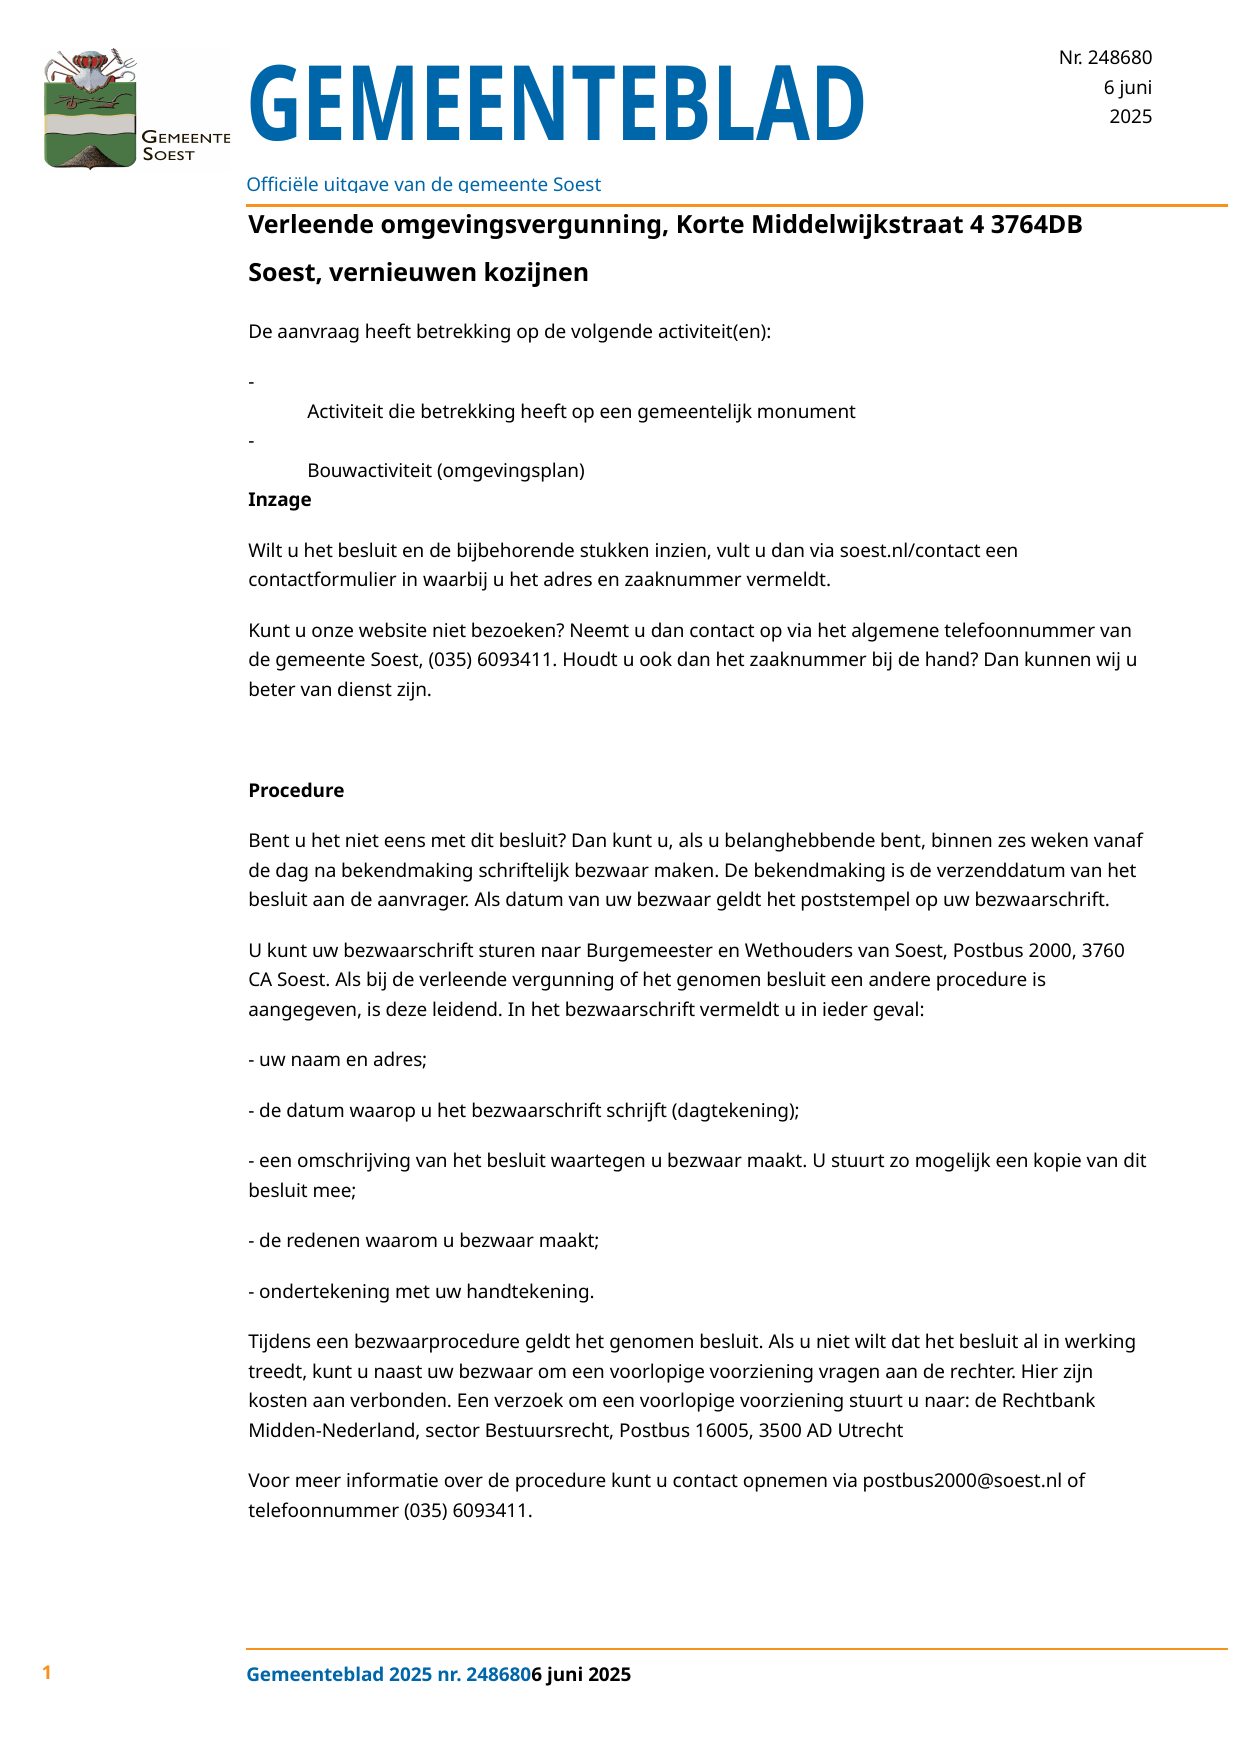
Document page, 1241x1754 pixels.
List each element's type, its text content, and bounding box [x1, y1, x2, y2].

text Bent u het niet eens met dit besluit? Dan kunt u, als u belanghebbende bent, binnen zes weken vanaf de dag na bekendmaking schriftelijk bezwaar maken. De bekendmaking is de verzenddatum van het besluit aan de aanvrager. Als datum van uw bezwaar geldt het poststempel op uw bezwaarschrift. [248, 827, 1152, 912]
text U kunt uw bezwaarschrift sturen naar Burgemeester en Wethouders van Soest, Postbus 2000, 3760 CA Soest. Als bij de verleende vergunning of het genomen besluit een andere procedure is aangegeven, is deze leidend. In het bezwaarschrift vermeldt u in ieder geval: [248, 937, 1152, 1022]
picture [41, 47, 231, 172]
text - de redenen waarom u bezwaar maakt; [248, 1227, 1152, 1253]
text - ondertekening met uw handtekening. [248, 1278, 1152, 1304]
text Tijdens een bezwaarprocedure geldt het genomen besluit. Als u niet wilt dat het besluit al in werking treedt, kunt u naast uw bezwaar om een voorlopige voorziening vragen aan de rechter. Hier zijn kosten aan verbonden. Een verzoek om een voorlopige voorziening stuurt u naar: de Rechtbank Midden-Nederland, sector Bestuursrecht, Postbus 16005, 3500 AD Utrecht [248, 1328, 1152, 1443]
text Inzage [248, 487, 1152, 512]
text Verleende omgevingsvergunning, Korte Middelwijkstraat 4 3764DB Soest, vernieuwen kozijnen [248, 207, 1152, 288]
text Procedure [248, 777, 1152, 803]
text - een omschrijving van het besluit waartegen u bezwaar maakt. U stuurt zo mogelijk een kopie van dit besluit mee; [248, 1147, 1152, 1203]
list Bouwactiviteit (omgevingsplan) [248, 457, 1152, 483]
list Activiteit die betrekking heeft op een gemeentelijk monument [248, 398, 1152, 424]
text - uw naam en adres; [248, 1047, 1152, 1072]
text Kunt u onze website niet bezoeken? Neemt u dan contact op via het algemene telefoonnummer van de gemeente Soest, (035) 6093411. Houdt u ook dan het zaaknummer bij de hand? Dan kunnen wij u beter van dienst zijn. [248, 617, 1152, 702]
text Voor meer informatie over de procedure kunt u contact opnemen via postbus2000@soest.nl of telefoonnummer (035) 6093411. [248, 1467, 1152, 1523]
text Wilt u het besluit en de bijbehorende stukken inzien, vult u dan via soest.nl/contact een contactformulier in waarbij u het adres en zaaknummer vermeldt. [248, 537, 1152, 592]
text - de datum waarop u het bezwaarschrift schrijft (dagtekening); [248, 1097, 1152, 1123]
text De aanvraag heeft betrekking op de volgende activiteit(en): [248, 318, 1152, 344]
